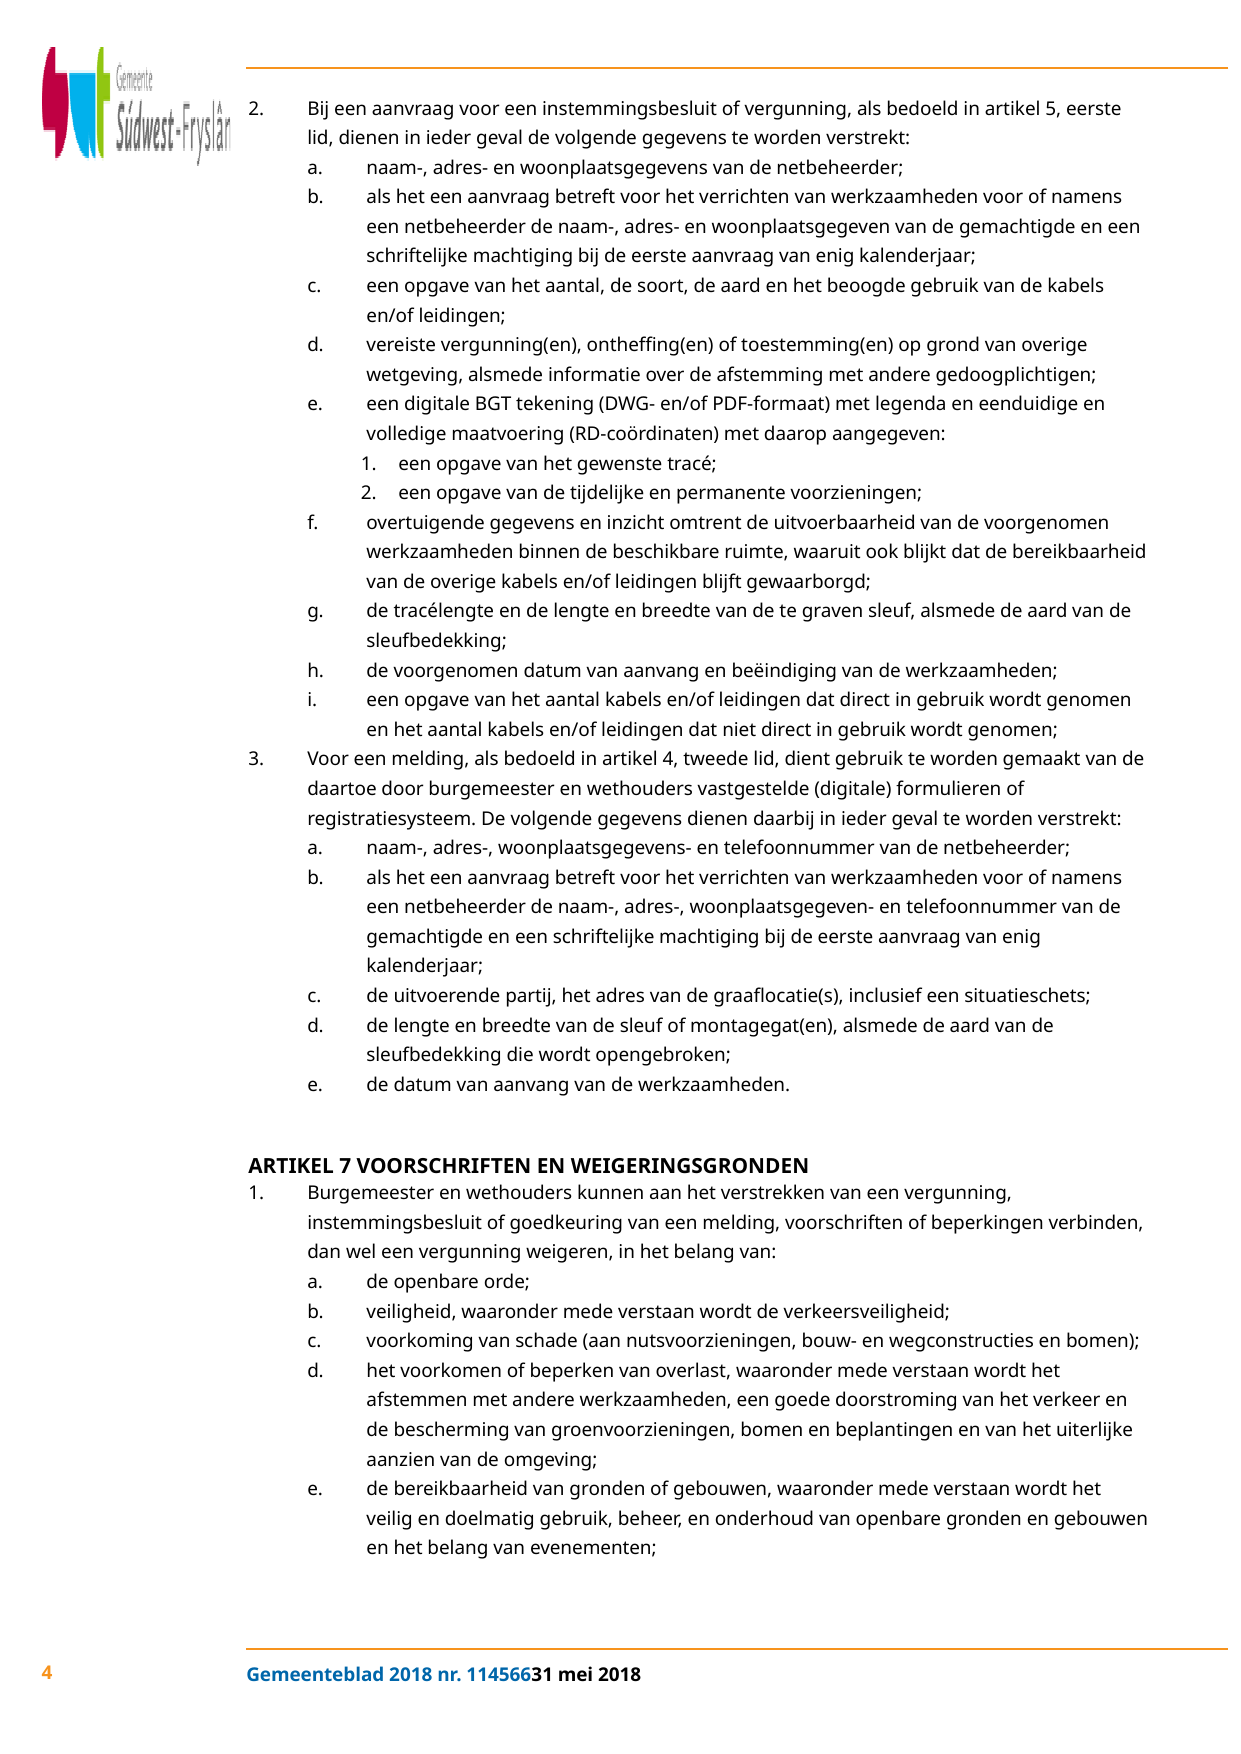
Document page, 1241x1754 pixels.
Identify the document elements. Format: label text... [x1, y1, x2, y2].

list een opgave van het aantal, de soort, de aard en het beoogde gebruik van de kabels en/of leidingen; [307, 272, 1152, 328]
list een digitale BGT tekening (DWG- en/of PDF-formaat) met legenda en eenduidige en volledige maatvoering (RD-coördinaten) met daarop aangegeven: [307, 391, 1152, 446]
list naam-, adres-, woonplaatsgegevens- en telefoonnummer van de netbeheerder; [307, 834, 1152, 860]
list overtuigende gegevens en inzicht omtrent de uitvoerbaarheid van de voorgenomen werkzaamheden binnen de beschikbare ruimte, waaruit ook blijkt dat de bereikbaarheid van de overige kabels en/of leidingen blijft gewaarborgd; [307, 509, 1152, 594]
list voorkoming van schade (aan nutsvoorzieningen, bouw- en wegconstructies en bomen); [307, 1327, 1152, 1353]
list de uitvoerende partij, het adres van de graaflocatie(s), inclusief een situatieschets; [307, 982, 1152, 1008]
list de lengte en breedte van de sleuf of montagegat(en), alsmede de aard van de sleufbedekking die wordt opengebroken; [307, 1012, 1152, 1067]
list als het een aanvraag betreft voor het verrichten van werkzaamheden voor of namens een netbeheerder de naam-, adres- en woonplaatsgegeven van de gemachtigde en een schriftelijke machtiging bij de eerste aanvraag van enig kalenderjaar; [307, 183, 1152, 268]
list naam-, adres- en woonplaatsgegevens van de netbeheerder; [307, 154, 1152, 180]
picture [41, 47, 231, 172]
list een opgave van het aantal kabels en/of leidingen dat direct in gebruik wordt genomen en het aantal kabels en/of leidingen dat niet direct in gebruik wordt genomen; [307, 686, 1152, 742]
list veiligheid, waaronder mede verstaan wordt de verkeersveiligheid; [307, 1298, 1152, 1323]
list Bij een aanvraag voor een instemmingsbesluit of vergunning, als bedoeld in artikel 5, eerste lid, dienen in ieder geval de volgende gegevens te worden verstrekt: [248, 95, 1152, 150]
list de voorgenomen datum van aanvang en beëindiging van de werkzaamheden; [307, 657, 1152, 683]
list Voor een melding, als bedoeld in artikel 4, tweede lid, dient gebruik te worden gemaakt van de daartoe door burgemeester en wethouders vastgestelde (digitale) formulieren of registratiesysteem. De volgende gegevens dienen daarbij in ieder geval te worden verstrekt: [248, 746, 1152, 831]
list als het een aanvraag betreft voor het verrichten van werkzaamheden voor of namens een netbeheerder de naam-, adres-, woonplaatsgegeven- en telefoonnummer van de gemachtigde en een schriftelijke machtiging bij de eerste aanvraag van enig kalenderjaar; [307, 864, 1152, 978]
list de openbare orde; [307, 1268, 1152, 1294]
list een opgave van het gewenste tracé; [361, 450, 1152, 476]
list vereiste vergunning(en), ontheffing(en) of toestemming(en) op grond van overige wetgeving, alsmede informatie over de afstemming met andere gedoogplichtigen; [307, 331, 1152, 387]
list de tracélengte en de lengte en breedte van de te graven sleuf, alsmede de aard van de sleufbedekking; [307, 598, 1152, 653]
list Burgemeester en wethouders kunnen aan het verstrekken van een vergunning, instemmingsbesluit of goedkeuring van een melding, voorschriften of beperkingen verbinden, dan wel een vergunning weigeren, in het belang van: [248, 1179, 1152, 1264]
list een opgave van de tijdelijke en permanente voorzieningen; [361, 479, 1152, 505]
list het voorkomen of beperken van overlast, waaronder mede verstaan wordt het afstemmen met andere werkzaamheden, een goede doorstroming van het verkeer en de bescherming van groenvoorzieningen, bomen en beplantingen en van het uiterlijke aanzien van de omgeving; [307, 1357, 1152, 1471]
text ARTIKEL 7 VOORSCHRIFTEN EN WEIGERINGSGRONDEN [248, 1151, 1152, 1179]
list de datum van aanvang van de werkzaamheden. [307, 1071, 1152, 1097]
list de bereikbaarheid van gronden of gebouwen, waaronder mede verstaan wordt het veilig en doelmatig gebruik, beheer, en onderhoud van openbare gronden en gebouwen en het belang van evenementen; [307, 1475, 1152, 1560]
